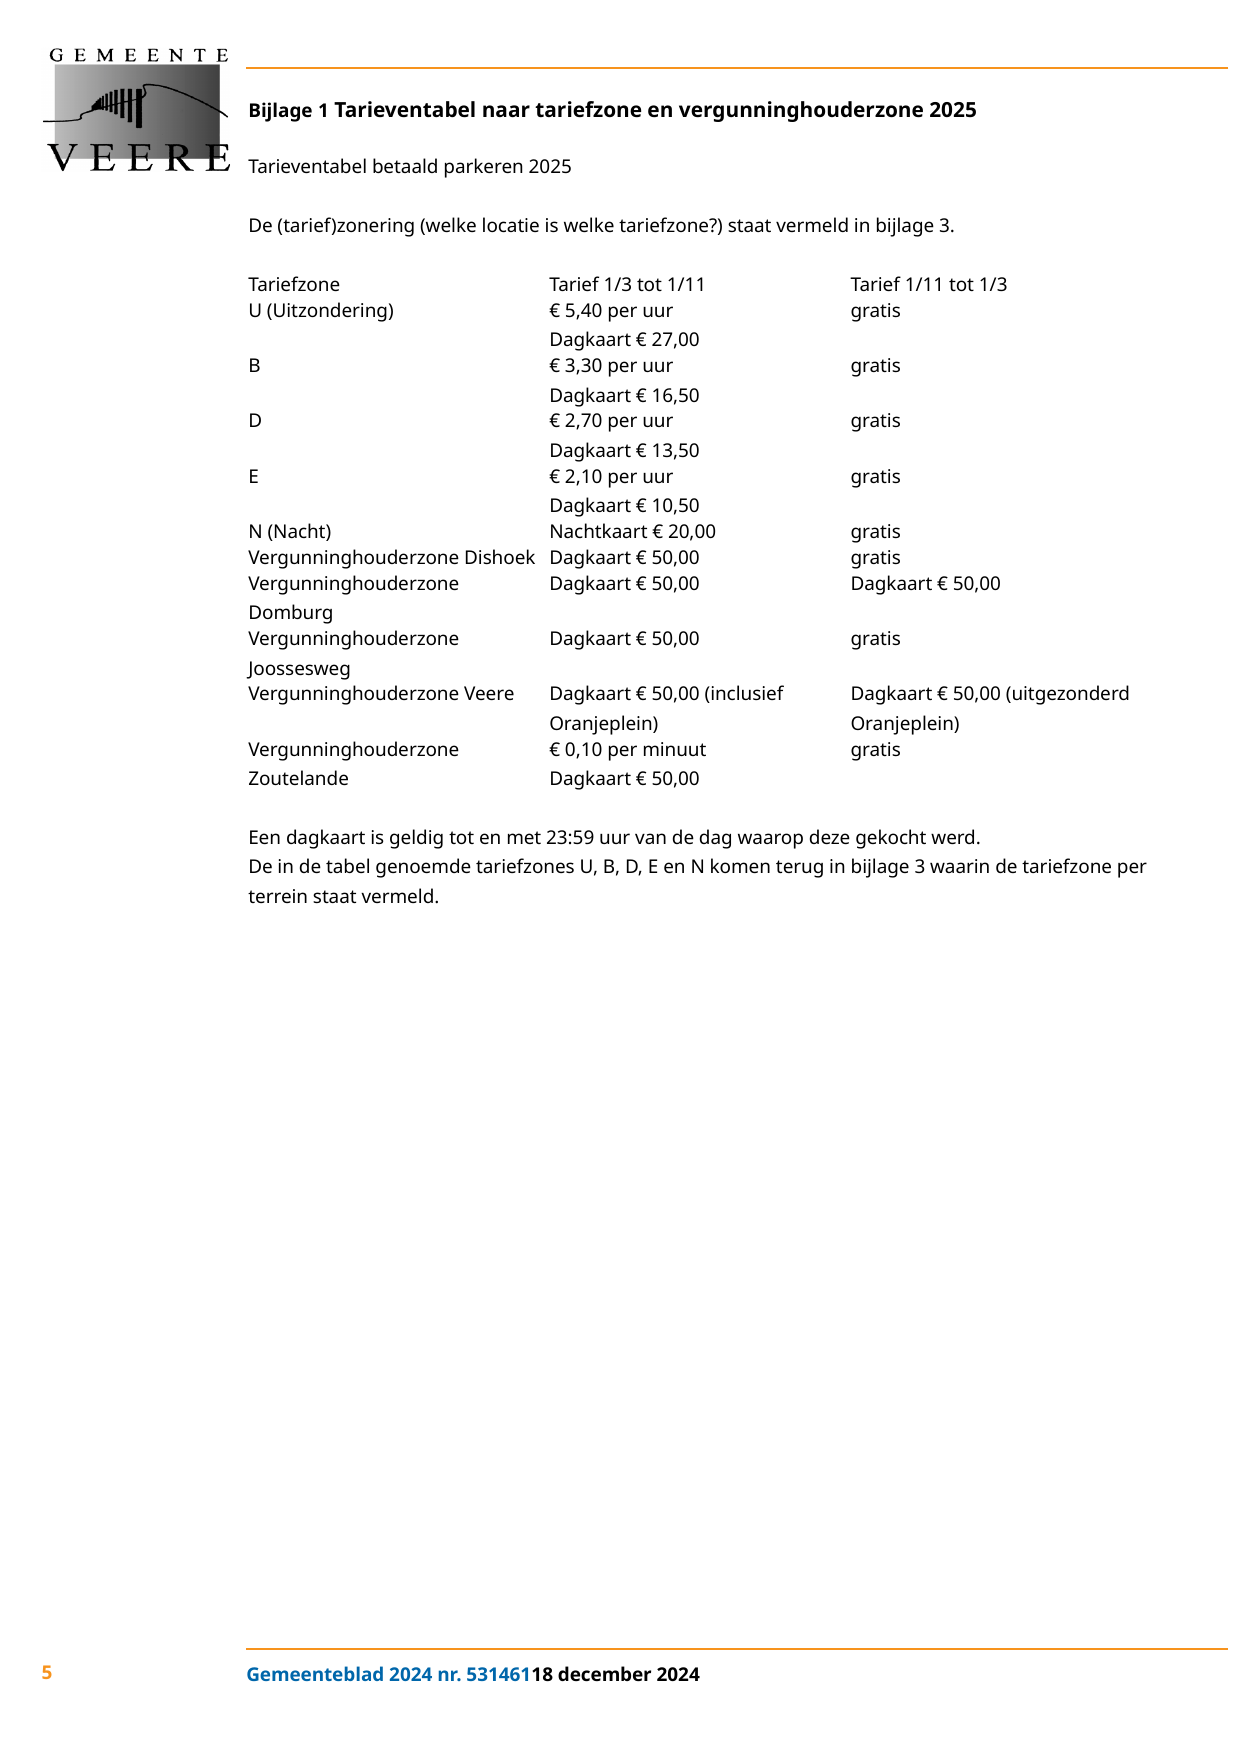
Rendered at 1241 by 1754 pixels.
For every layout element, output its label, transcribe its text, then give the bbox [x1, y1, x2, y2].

table_cell E [248, 463, 549, 518]
table_cell gratis [850, 625, 1152, 680]
table_cell € 3,30 per uur Dagkaart € 16,50 [549, 353, 850, 408]
table_cell Vergunninghouderzone Dishoek [248, 544, 549, 570]
table_cell € 5,40 per uur Dagkaart € 27,00 [549, 297, 850, 352]
picture [41, 47, 231, 172]
text Een dagkaart is geldig tot en met 23:59 uur van de dag waarop deze gekocht werd. [248, 824, 1152, 849]
table_cell gratis [850, 544, 1152, 570]
text De in de tabel genoemde tariefzones U, B, D, E en N komen terug in bijlage 3 waarin de tariefzone per terrein staat vermeld. [248, 853, 1152, 909]
table_cell U (Uitzondering) [248, 297, 549, 352]
table_cell Nachtkaart € 20,00 [549, 518, 850, 544]
table_header Tariefzone [248, 271, 549, 297]
table_cell Dagkaart € 50,00 [850, 570, 1152, 625]
table_cell Dagkaart € 50,00 [549, 570, 850, 625]
table_cell € 0,10 per minuut Dagkaart € 50,00 [549, 736, 850, 791]
text De (tarief)zonering (welke locatie is welke tariefzone?) staat vermeld in bijlage 3. [248, 212, 1152, 238]
table_cell Vergunninghouderzone Veere [248, 680, 549, 736]
table_cell gratis [850, 518, 1152, 544]
table_cell N (Nacht) [248, 518, 549, 544]
table_cell Vergunninghouderzone Zoutelande [248, 736, 549, 791]
table_cell Dagkaart € 50,00 [549, 625, 850, 680]
table_cell gratis [850, 353, 1152, 408]
text Bijlage 1 Tarieventabel naar tariefzone en vergunninghouderzone 2025 [248, 95, 1152, 123]
table_cell D [248, 408, 549, 463]
table_cell B [248, 353, 549, 408]
table_cell gratis [850, 463, 1152, 518]
table_header Tarief 1/11 tot 1/3 [850, 271, 1152, 297]
text Tarieventabel betaald parkeren 2025 [248, 153, 1152, 179]
table_cell gratis [850, 736, 1152, 791]
table_cell € 2,10 per uur Dagkaart € 10,50 [549, 463, 850, 518]
table_cell € 2,70 per uur Dagkaart € 13,50 [549, 408, 850, 463]
table_cell Vergunninghouderzone Domburg [248, 570, 549, 625]
table_header Tarief 1/3 tot 1/11 [549, 271, 850, 297]
table_cell Dagkaart € 50,00 [549, 544, 850, 570]
table_cell Vergunninghouderzone Joossesweg [248, 625, 549, 680]
table_cell Dagkaart € 50,00 (inclusief Oranjeplein) [549, 680, 850, 736]
table_cell gratis [850, 297, 1152, 352]
table_cell gratis [850, 408, 1152, 463]
table_cell Dagkaart € 50,00 (uitgezonderd Oranjeplein) [850, 680, 1152, 736]
